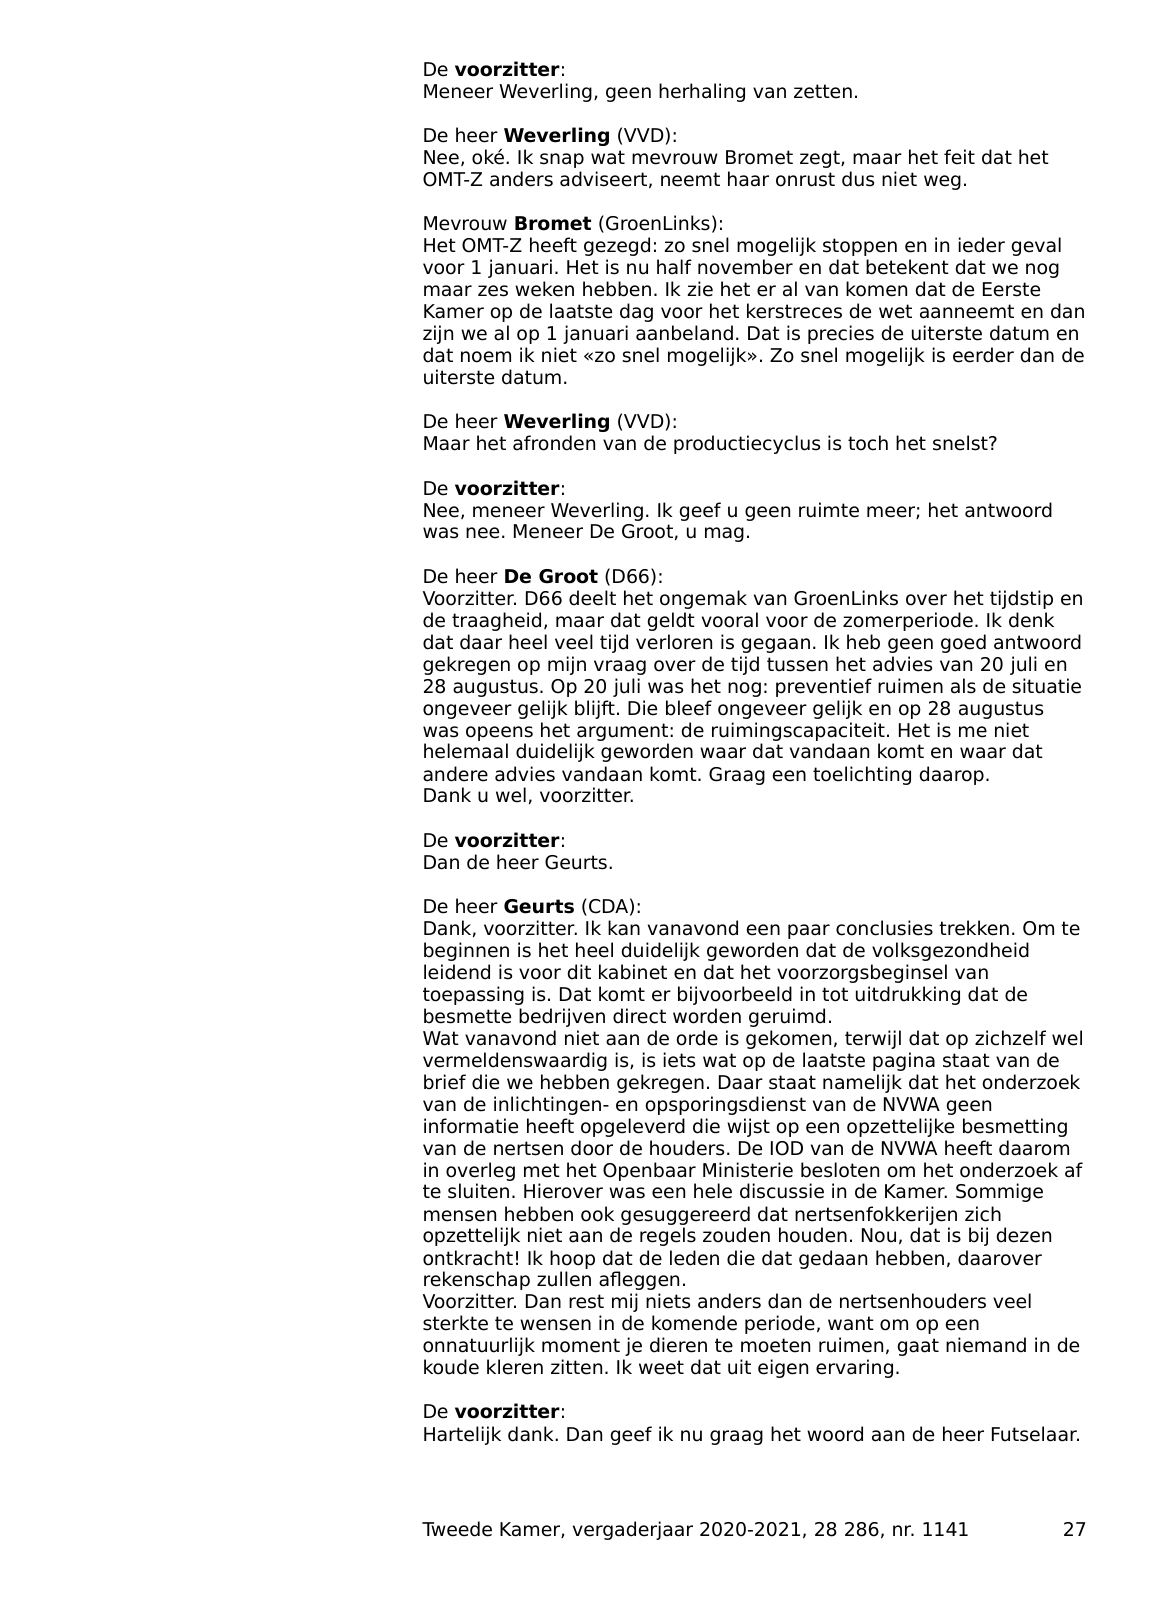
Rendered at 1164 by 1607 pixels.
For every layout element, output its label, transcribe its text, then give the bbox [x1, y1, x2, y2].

text De heer Geurts (CDA): [422, 896, 1087, 918]
text Nee, oké. Ik snap wat mevrouw Bromet zegt, maar het feit dat het OMT-Z anders adviseert, neemt haar onrust dus niet weg. [422, 147, 1087, 191]
text De voorzitter: [422, 477, 1087, 499]
text Dank, voorzitter. Ik kan vanavond een paar conclusies trekken. Om te beginnen is het heel duidelijk geworden dat de volksgezondheid leidend is voor dit kabinet en dat het voorzorgsbeginsel van toepassing is. Dat komt er bijvoorbeeld in tot uitdrukking dat de besmette bedrijven direct worden geruimd. [422, 918, 1087, 1028]
text Maar het afronden van de productiecyclus is toch het snelst? [422, 433, 1087, 455]
text De voorzitter: [422, 829, 1087, 852]
text De voorzitter: [422, 1401, 1087, 1423]
text Wat vanavond niet aan de orde is gekomen, terwijl dat op zichzelf wel vermeldenswaardig is, is iets wat op de laatste pagina staat van de brief die we hebben gekregen. Daar staat namelijk dat het onderzoek van de inlichtingen- en opsporingsdienst van de NVWA geen informatie heeft opgeleverd die wijst op een opzettelijke besmetting van de nertsen door de houders. De IOD van de NVWA heeft daarom in overleg met het Openbaar Ministerie besloten om het onderzoek af te sluiten. Hierover was een hele discussie in de Kamer. Sommige mensen hebben ook gesuggereerd dat nertsenfokkerijen zich opzettelijk niet aan de regels zouden houden. Nou, dat is bij dezen ontkracht! Ik hoop dat de leden die dat gedaan hebben, daarover rekenschap zullen afleggen. [422, 1028, 1087, 1291]
text Mevrouw Bromet (GroenLinks): [422, 213, 1087, 235]
text Voorzitter. Dan rest mij niets anders dan de nertsenhouders veel sterkte te wensen in de komende periode, want om op een onnatuurlijk moment je dieren te moeten ruimen, gaat niemand in de koude kleren zitten. Ik weet dat uit eigen ervaring. [422, 1291, 1087, 1379]
text Dan de heer Geurts. [422, 852, 1087, 873]
text De voorzitter: [422, 59, 1087, 81]
text De heer De Groot (D66): [422, 566, 1087, 588]
text De heer Weverling (VVD): [422, 125, 1087, 147]
text Dank u wel, voorzitter. [422, 785, 1087, 807]
text Voorzitter. D66 deelt het ongemak van GroenLinks over het tijdstip en de traagheid, maar dat geldt vooral voor de zomerperiode. Ik denk dat daar heel veel tijd verloren is gegaan. Ik heb geen goed antwoord gekregen op mijn vraag over de tijd tussen het advies van 20 juli en 28 augustus. Op 20 juli was het nog: preventief ruimen als de situatie ongeveer gelijk blijft. Die bleef ongeveer gelijk en op 28 augustus was opeens het argument: de ruimingscapaciteit. Het is me niet helemaal duidelijk geworden waar dat vandaan komt en waar dat andere advies vandaan komt. Graag een toelichting daarop. [422, 588, 1087, 785]
text Hartelijk dank. Dan geef ik nu graag het woord aan de heer Futselaar. [422, 1423, 1087, 1445]
text Nee, meneer Weverling. Ik geef u geen ruimte meer; het antwoord was nee. Meneer De Groot, u mag. [422, 499, 1087, 543]
text Het OMT-Z heeft gezegd: zo snel mogelijk stoppen en in ieder geval voor 1 januari. Het is nu half november en dat betekent dat we nog maar zes weken hebben. Ik zie het er al van komen dat de Eerste Kamer op de laatste dag voor het kerstreces de wet aanneemt en dan zijn we al op 1 januari aanbeland. Dat is precies de uiterste datum en dat noem ik niet «zo snel mogelijk». Zo snel mogelijk is eerder dan de uiterste datum. [422, 235, 1087, 389]
text De heer Weverling (VVD): [422, 411, 1087, 433]
text Meneer Weverling, geen herhaling van zetten. [422, 81, 1087, 103]
